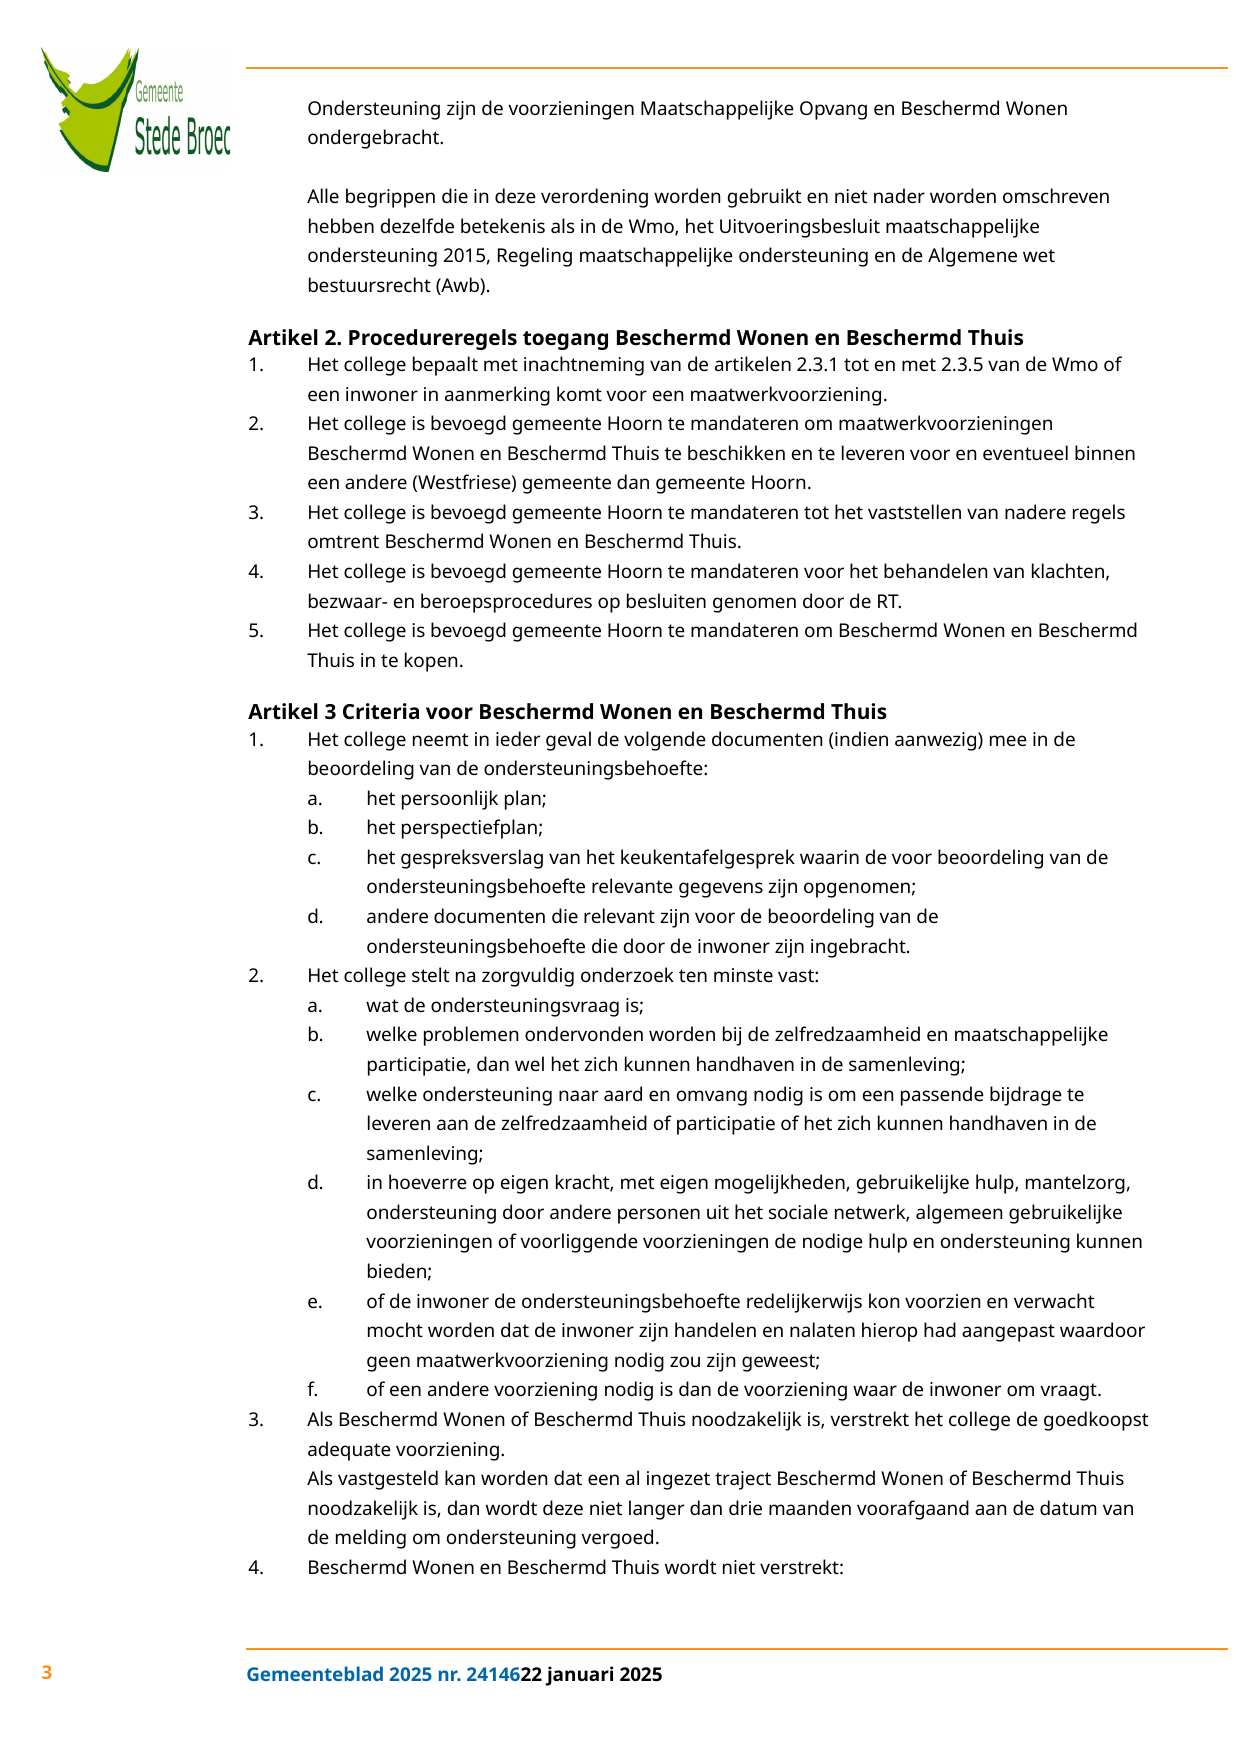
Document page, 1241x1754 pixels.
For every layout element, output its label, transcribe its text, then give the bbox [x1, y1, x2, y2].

list of de inwoner de ondersteuningsbehoefte redelijkerwijs kon voorzien en verwacht mocht worden dat de inwoner zijn handelen en nalaten hierop had aangepast waardoor geen maatwerkvoorziening nodig zou zijn geweest; [307, 1288, 1152, 1373]
list Het college stelt na zorgvuldig onderzoek ten minste vast: [248, 962, 1152, 988]
list Als Beschermd Wonen of Beschermd Thuis noodzakelijk is, verstrekt het college de goedkoopst adequate voorziening. [248, 1406, 1152, 1462]
list in hoeverre op eigen kracht, met eigen mogelijkheden, gebruikelijke hulp, mantelzorg, ondersteuning door andere personen uit het sociale netwerk, algemeen gebruikelijke voorzieningen of voorliggende voorzieningen de nodige hulp en ondersteuning kunnen bieden; [307, 1169, 1152, 1284]
list Het college is bevoegd gemeente Hoorn te mandateren om Beschermd Wonen en Beschermd Thuis in te kopen. [248, 617, 1152, 673]
list Het college is bevoegd gemeente Hoorn te mandateren om maatwerkvoorzieningen Beschermd Wonen en Beschermd Thuis te beschikken en te leveren voor en eventueel binnen een andere (Westfriese) gemeente dan gemeente Hoorn. [248, 410, 1152, 495]
list Beschermd Wonen en Beschermd Thuis wordt niet verstrekt: [248, 1554, 1152, 1580]
list andere documenten die relevant zijn voor de beoordeling van de ondersteuningsbehoefte die door de inwoner zijn ingebracht. [307, 903, 1152, 959]
list het gespreksverslag van het keukentafelgesprek waarin de voor beoordeling van de ondersteuningsbehoefte relevante gegevens zijn opgenomen; [307, 844, 1152, 899]
list Het college bepaalt met inachtneming van de artikelen 2.3.1 tot en met 2.3.5 van de Wmo of een inwoner in aanmerking komt voor een maatwerkvoorziening. [248, 351, 1152, 406]
text Artikel 2. Procedureregels toegang Beschermd Wonen en Beschermd Thuis [248, 323, 1152, 351]
list Het college neemt in ieder geval de volgende documenten (indien aanwezig) mee in de beoordeling van de ondersteuningsbehoefte: [248, 726, 1152, 781]
list of een andere voorziening nodig is dan de voorziening waar de inwoner om vraagt. [307, 1377, 1152, 1402]
text Artikel 3 Criteria voor Beschermd Wonen en Beschermd Thuis [248, 697, 1152, 726]
list Het college is bevoegd gemeente Hoorn te mandateren voor het behandelen van klachten, bezwaar- en beroepsprocedures op besluiten genomen door de RT. [248, 558, 1152, 613]
list Het college is bevoegd gemeente Hoorn te mandateren tot het vaststellen van nadere regels omtrent Beschermd Wonen en Beschermd Thuis. [248, 499, 1152, 554]
list het perspectiefplan; [307, 814, 1152, 840]
list Alle begrippen die in deze verordening worden gebruikt en niet nader worden omschreven hebben dezelfde betekenis als in de Wmo, het Uitvoeringsbesluit maatschappelijke ondersteuning 2015, Regeling maatschappelijke ondersteuning en de Algemene wet bestuursrecht (Awb). [248, 183, 1152, 298]
list Als vastgesteld kan worden dat een al ingezet traject Beschermd Wonen of Beschermd Thuis noodzakelijk is, dan wordt deze niet langer dan drie maanden voorafgaand aan de datum van de melding om ondersteuning vergoed. [248, 1465, 1152, 1550]
list welke problemen ondervonden worden bij de zelfredzaamheid en maatschappelijke participatie, dan wel het zich kunnen handhaven in de samenleving; [307, 1022, 1152, 1077]
list het persoonlijk plan; [307, 785, 1152, 811]
list Ondersteuning zijn de voorzieningen Maatschappelijke Opvang en Beschermd Wonen ondergebracht. [248, 95, 1152, 150]
list welke ondersteuning naar aard en omvang nodig is om een passende bijdrage te leveren aan de zelfredzaamheid of participatie of het zich kunnen handhaven in de samenleving; [307, 1081, 1152, 1166]
picture [41, 47, 231, 172]
list wat de ondersteuningsvraag is; [307, 992, 1152, 1018]
